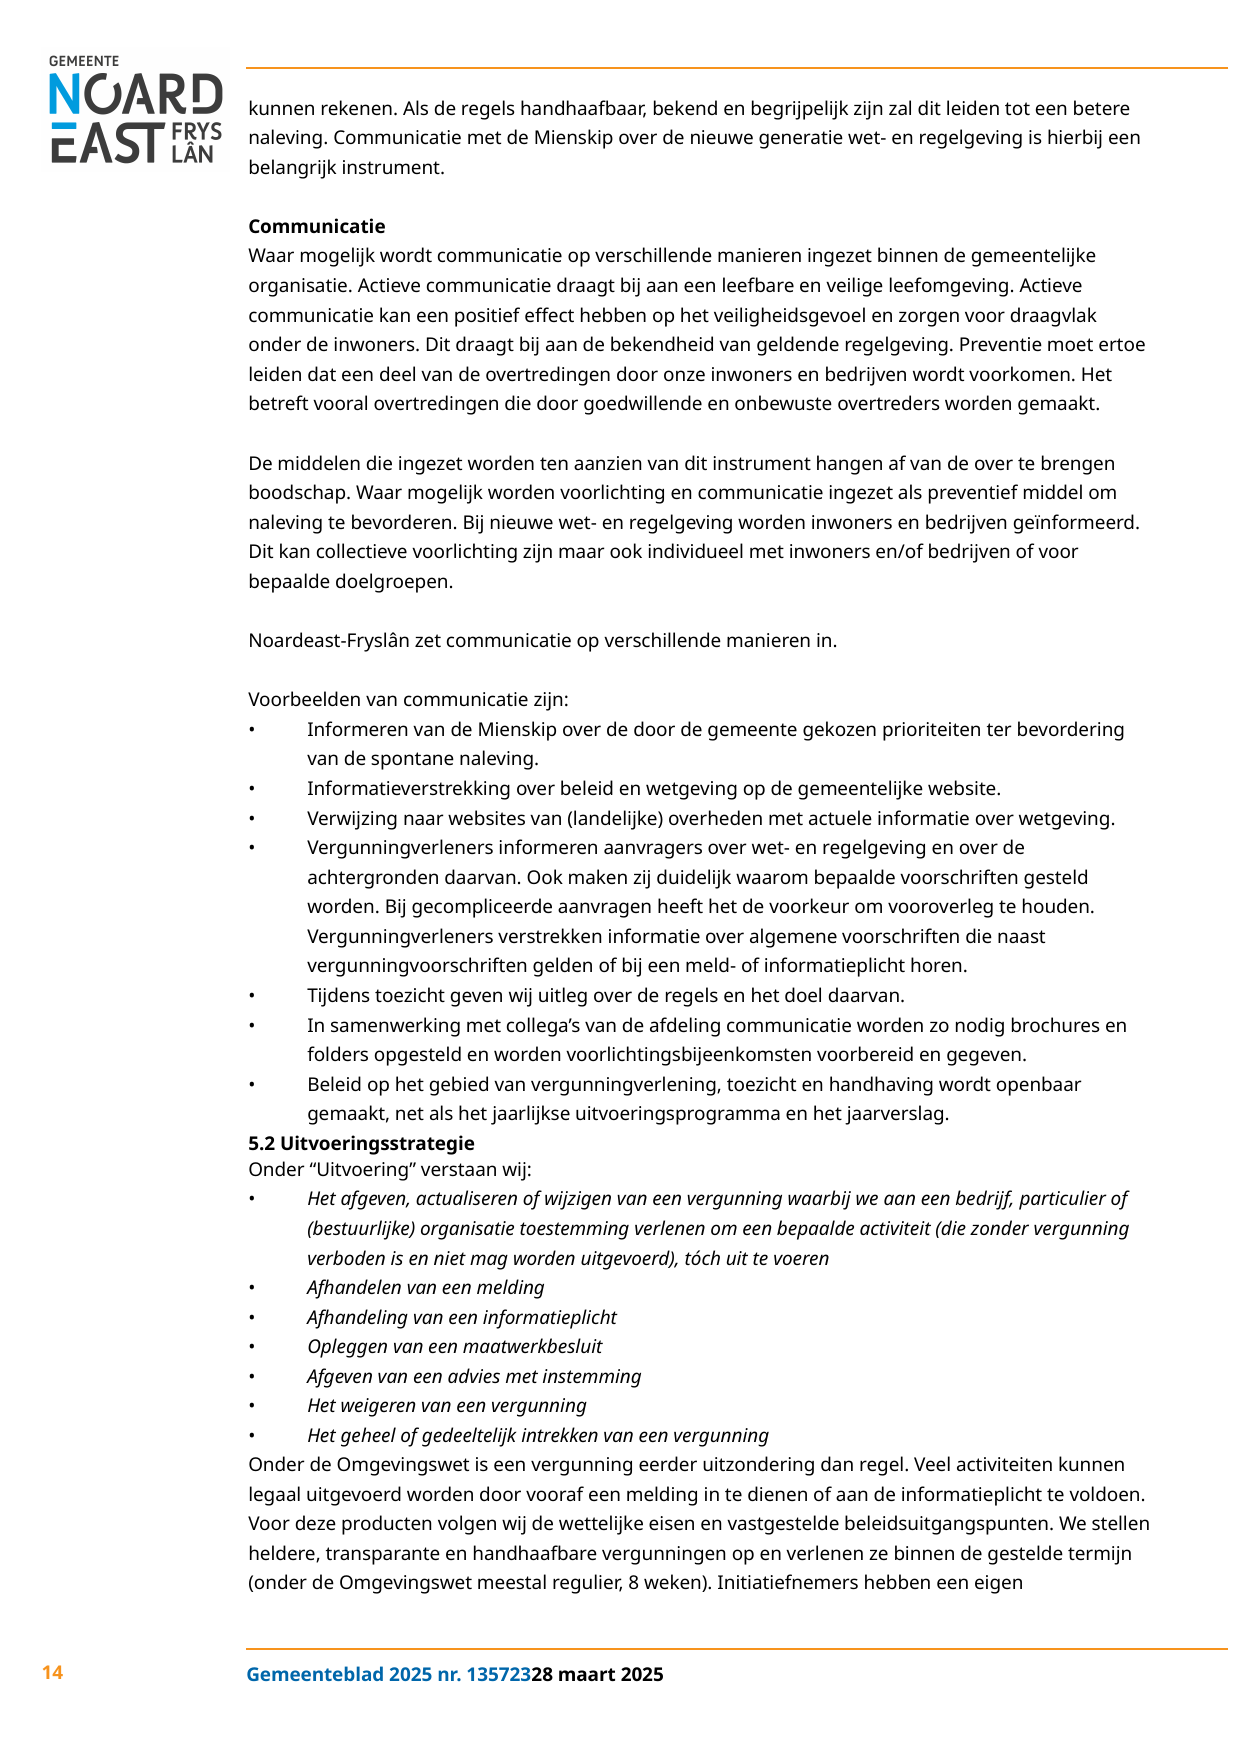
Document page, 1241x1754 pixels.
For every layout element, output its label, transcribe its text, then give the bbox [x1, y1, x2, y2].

list Vergunningverleners informeren aanvragers over wet- en regelgeving en over de achtergronden daarvan. Ook maken zij duidelijk waarom bepaalde voorschriften gesteld worden. Bij gecompliceerde aanvragen heeft het de voorkeur om vooroverleg te houden. Vergunningverleners verstrekken informatie over algemene voorschriften die naast vergunningvoorschriften gelden of bij een meld- of informatieplicht horen. [248, 834, 1152, 978]
text Onder “Uitvoering” verstaan wij: [248, 1156, 1152, 1182]
text Onder de Omgevingswet is een vergunning eerder uitzondering dan regel. Veel activiteiten kunnen legaal uitgevoerd worden door vooraf een melding in te dienen of aan de informatieplicht te voldoen. Voor deze producten volgen wij de wettelijke eisen en vastgestelde beleidsuitgangspunten. We stellen heldere, transparante en handhaafbare vergunningen op en verlenen ze binnen de gestelde termijn (onder de Omgevingswet meestal regulier, 8 weken). Initiatiefnemers hebben een eigen [248, 1451, 1152, 1595]
table_header Het afgeven, actualiseren of wijzigen van een vergunning waarbij we aan een bedrijf, particulier of (bestuurlijke) organisatie toestemming verlenen om een bepaalde activiteit (die zonder vergunning verboden is en niet mag worden uitgevoerd), tóch uit te voeren Afhandelen van een melding Afhandeling van een informatieplicht Opleggen van een maatwerkbesluit Afgeven van een advies met instemming Het weigeren van een vergunning Het geheel of gedeeltelijk intrekken van een vergunning [248, 1186, 1152, 1448]
picture [41, 47, 231, 172]
list Tijdens toezicht geven wij uitleg over de regels en het doel daarvan. [248, 982, 1152, 1008]
text Communicatie [248, 213, 1152, 239]
text De middelen die ingezet worden ten aanzien van dit instrument hangen af van de over te brengen boodschap. Waar mogelijk worden voorlichting en communicatie ingezet als preventief middel om naleving te bevorderen. Bij nieuwe wet- en regelgeving worden inwoners en bedrijven geïnformeerd. Dit kan collectieve voorlichting zijn maar ook individueel met inwoners en/of bedrijven of voor bepaalde doelgroepen. [248, 450, 1152, 594]
list Beleid op het gebied van vergunningverlening, toezicht en handhaving wordt openbaar gemaakt, net als het jaarlijkse uitvoeringsprogramma en het jaarverslag. [248, 1071, 1152, 1126]
list Verwijzing naar websites van (landelijke) overheden met actuele informatie over wetgeving. [248, 805, 1152, 831]
text Noardeast-Fryslân zet communicatie op verschillende manieren in. [248, 627, 1152, 653]
list In samenwerking met collega’s van de afdeling communicatie worden zo nodig brochures en folders opgesteld en worden voorlichtingsbijeenkomsten voorbereid en gegeven. [248, 1012, 1152, 1067]
text 5.2 Uitvoeringsstrategie [248, 1130, 1152, 1156]
text Waar mogelijk wordt communicatie op verschillende manieren ingezet binnen de gemeentelijke organisatie. Actieve communicatie draagt bij aan een leefbare en veilige leefomgeving. Actieve communicatie kan een positief effect hebben op het veiligheidsgevoel en zorgen voor draagvlak onder de inwoners. Dit draagt bij aan de bekendheid van geldende regelgeving. Preventie moet ertoe leiden dat een deel van de overtredingen door onze inwoners en bedrijven wordt voorkomen. Het betreft vooral overtredingen die door goedwillende en onbewuste overtreders worden gemaakt. [248, 243, 1152, 416]
text Voorbeelden van communicatie zijn: [248, 686, 1152, 712]
text kunnen rekenen. Als de regels handhaafbaar, bekend en begrijpelijk zijn zal dit leiden tot een betere naleving. Communicatie met de Mienskip over de nieuwe generatie wet- en regelgeving is hierbij een belangrijk instrument. [248, 95, 1152, 180]
list Informeren van de Mienskip over de door de gemeente gekozen prioriteiten ter bevordering van de spontane naleving. [248, 716, 1152, 771]
list Informatieverstrekking over beleid en wetgeving op de gemeentelijke website. [248, 775, 1152, 801]
